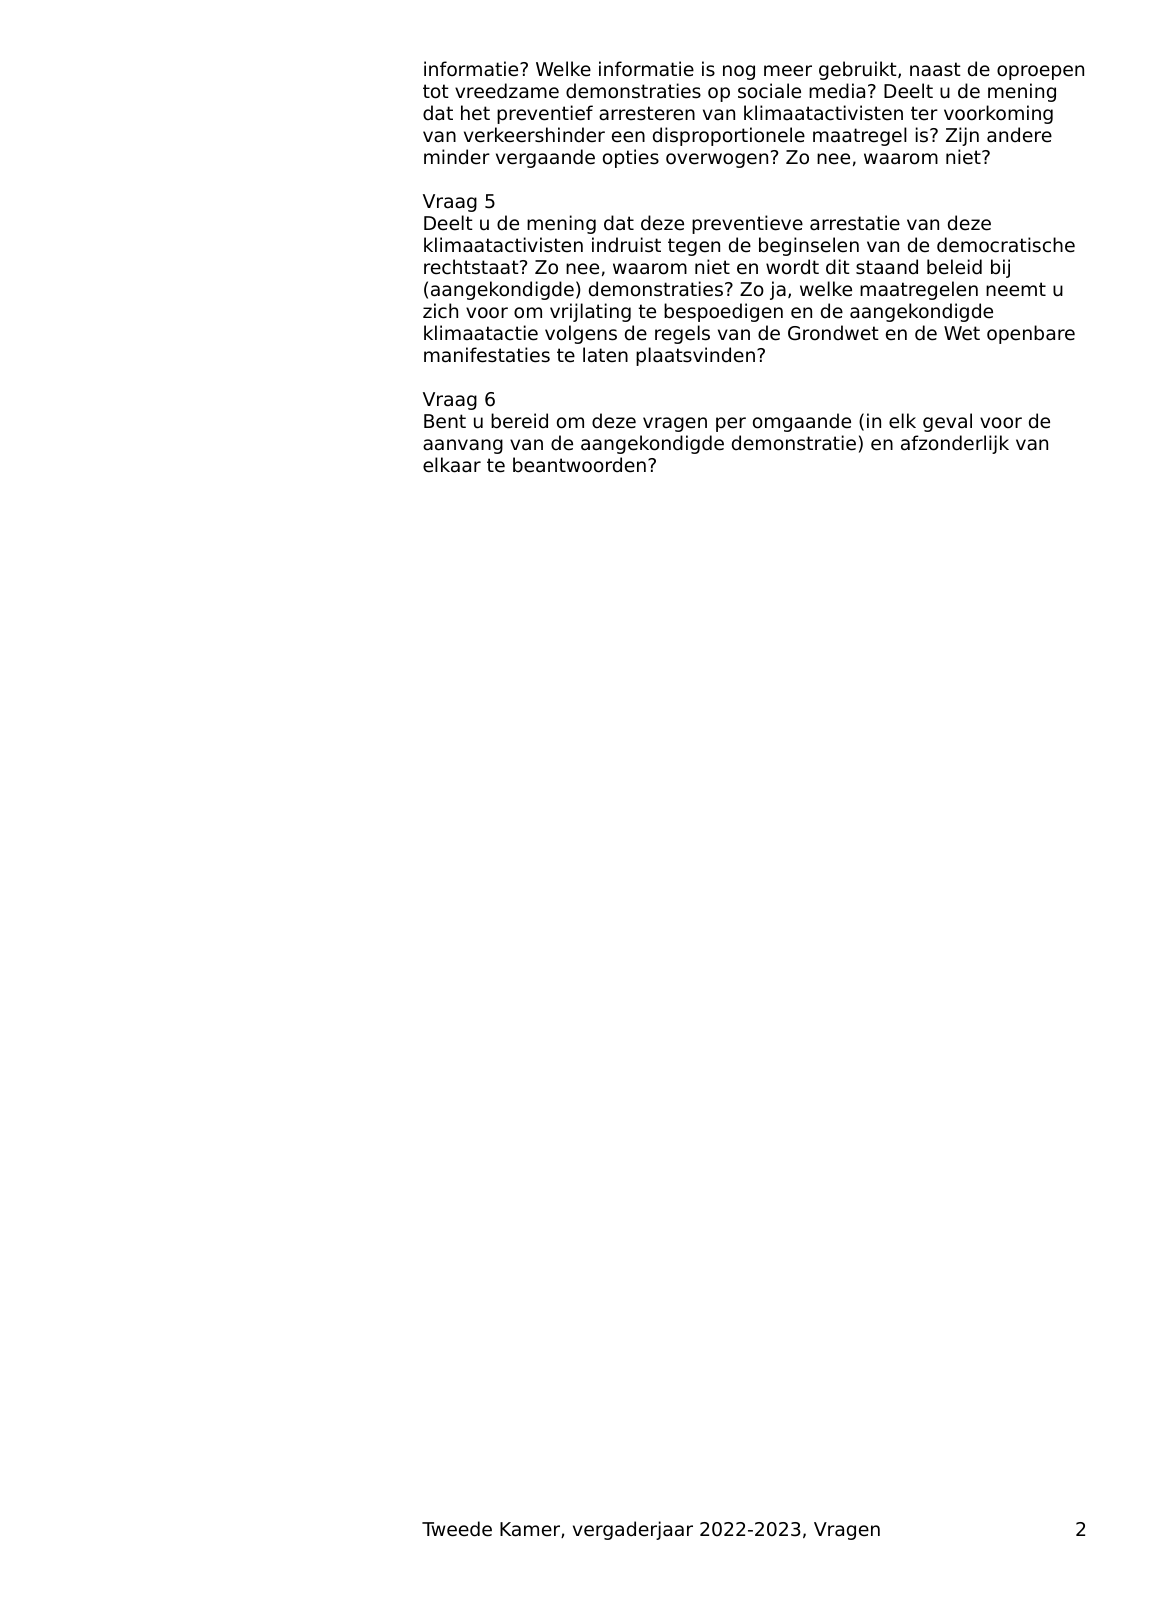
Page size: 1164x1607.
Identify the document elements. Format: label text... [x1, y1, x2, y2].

text Deelt u de mening dat deze preventieve arrestatie van deze klimaatactivisten indruist tegen de beginselen van de democratische rechtstaat? Zo nee, waarom niet en wordt dit staand beleid bij (aangekondigde) demonstraties? Zo ja, welke maatregelen neemt u zich voor om vrijlating te bespoedigen en de aangekondigde klimaatactie volgens de regels van de Grondwet en de Wet openbare manifestaties te laten plaatsvinden? [422, 213, 1087, 367]
text informatie? Welke informatie is nog meer gebruikt, naast de oproepen tot vreedzame demonstraties op sociale media? Deelt u de mening dat het preventief arresteren van klimaatactivisten ter voorkoming van verkeershinder een disproportionele maatregel is? Zijn andere minder vergaande opties overwogen? Zo nee, waarom niet? [422, 59, 1087, 169]
text Vraag 6 [422, 389, 1087, 411]
text Vraag 5 [422, 191, 1087, 213]
text Bent u bereid om deze vragen per omgaande (in elk geval voor de aanvang van de aangekondigde demonstratie) en afzonderlijk van elkaar te beantwoorden? [422, 411, 1087, 477]
